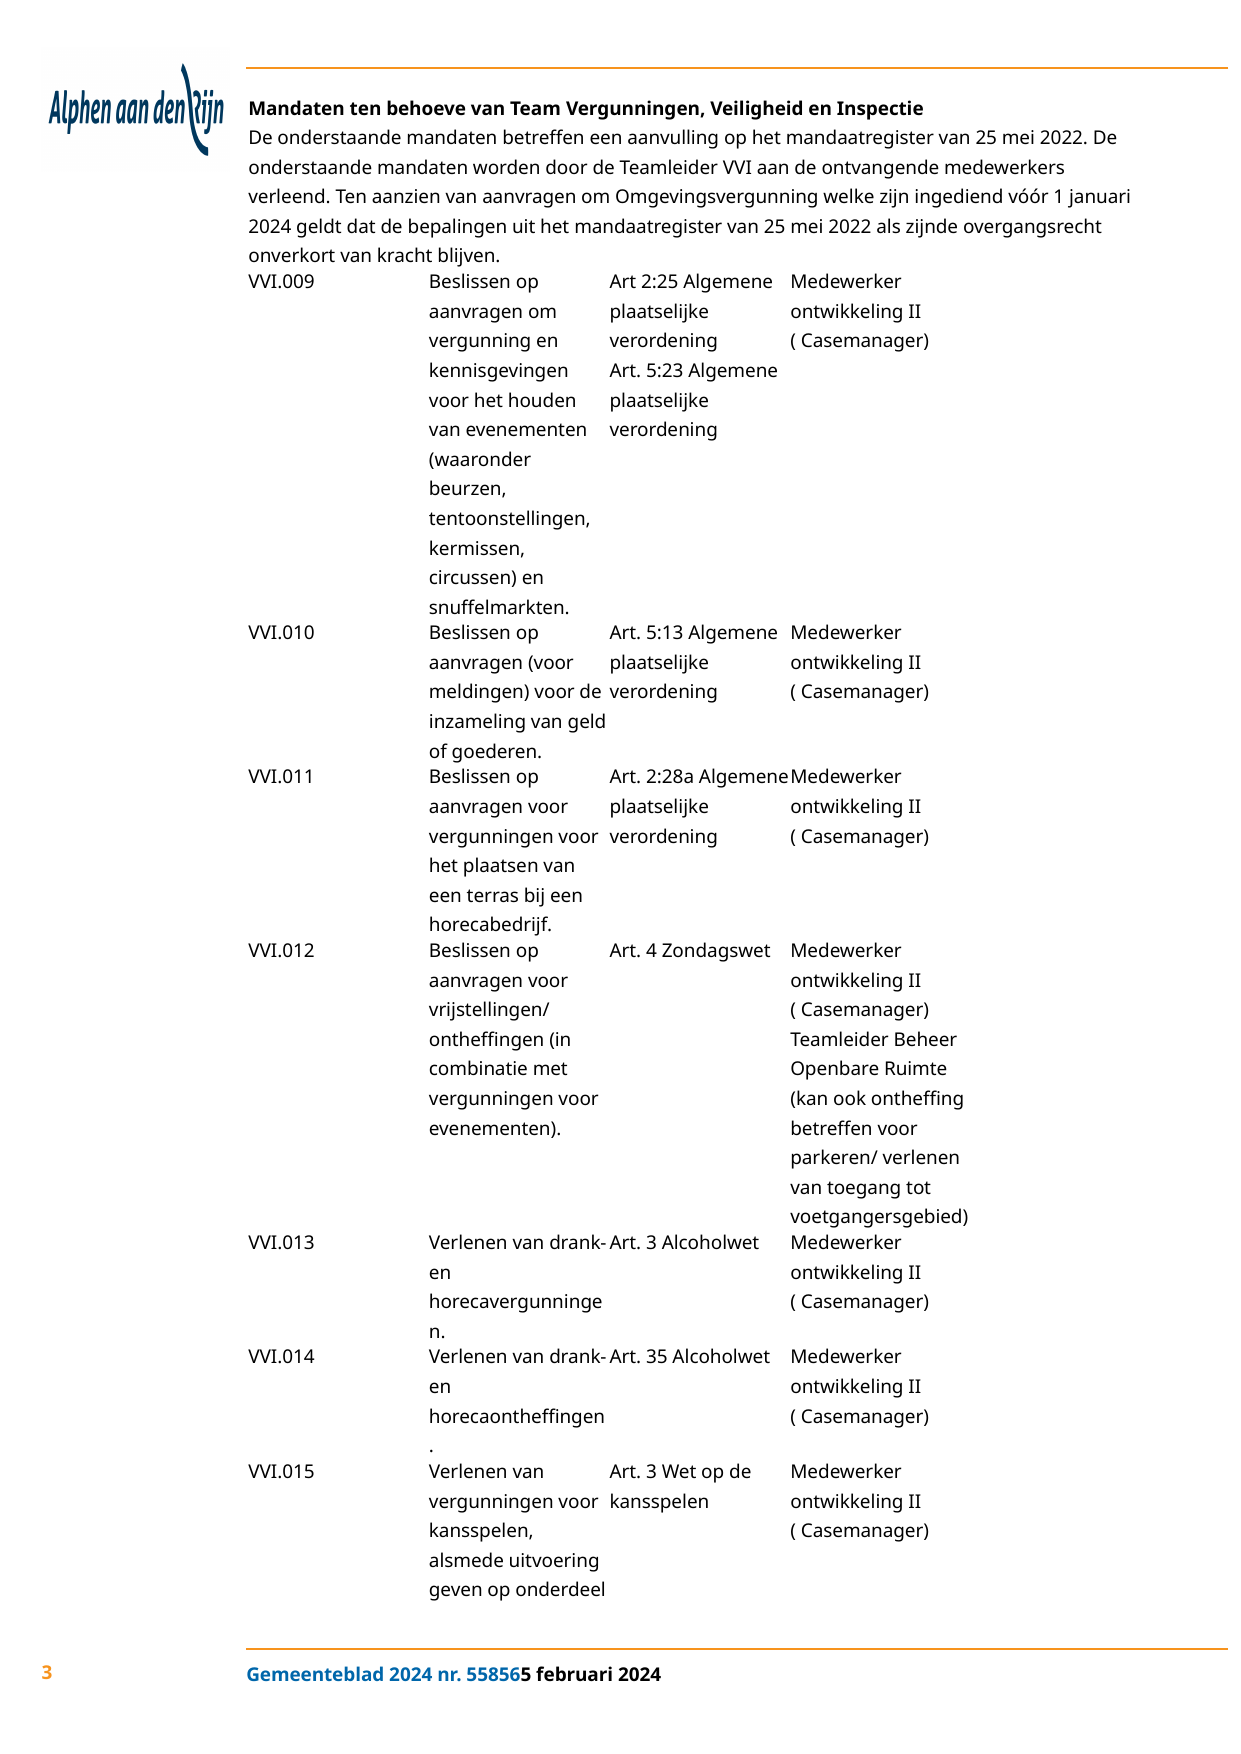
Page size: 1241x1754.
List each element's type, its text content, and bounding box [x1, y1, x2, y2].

table_cell Medewerker ontwikkeling II ( Casemanager) [790, 1229, 971, 1344]
table_cell Art. 4 Zondagswet [609, 937, 790, 1229]
table_cell VVI.013 [248, 1229, 429, 1344]
table_cell VVI.015 [248, 1458, 429, 1602]
table_cell Verlenen van vergunningen voor kansspelen, alsmede uitvoering geven op onderdeel [429, 1458, 609, 1602]
table_cell VVI.012 [248, 937, 429, 1229]
table_header Mandaten ten behoeve van Team Vergunningen, Veiligheid en Inspectie De onderstaande mandaten betreffen een aanvulling op het mandaatregister van 25 mei 2022. De onderstaande mandaten worden door de Teamleider VVI aan de ontvangende medewerkers verleend. Ten aanzien van aanvragen om Omgevingsvergunning welke zijn ingediend vóór 1 januari 2024 geldt dat de bepalingen uit het mandaatregister van 25 mei 2022 als zijnde overgangsrecht onverkort van kracht blijven. [248, 95, 1152, 268]
table_cell Medewerker ontwikkeling II ( Casemanager) [790, 269, 971, 619]
table_cell Art. 2:28a Algemene plaatselijke verordening [609, 764, 790, 937]
table_cell Medewerker ontwikkeling II ( Casemanager) [790, 1458, 971, 1602]
table_cell Beslissen op aanvragen om vergunning en kennisgevingen voor het houden van evenementen (waaronder beurzen, tentoonstellingen, kermissen, circussen) en snuffelmarkten. [429, 269, 609, 619]
table_cell Beslissen op aanvragen voor vrijstellingen/ ontheffingen (in combinatie met vergunningen voor evenementen). [429, 937, 609, 1229]
table_cell Medewerker ontwikkeling II ( Casemanager) [790, 764, 971, 937]
table_cell Art 2:25 Algemene plaatselijke verordening Art. 5:23 Algemene plaatselijke verordening [609, 269, 790, 619]
table_cell VVI.014 [248, 1344, 429, 1458]
table_cell [971, 1344, 1152, 1458]
table_cell Medewerker ontwikkeling II ( Casemanager) Teamleider Beheer Openbare Ruimte (kan ook ontheffing betreffen voor parkeren/ verlenen van toegang tot voetgangersgebied) [790, 937, 971, 1229]
table_cell [971, 1458, 1152, 1602]
table_cell VVI.009 [248, 269, 429, 619]
table_cell VVI.010 [248, 620, 429, 764]
table_cell Beslissen op aanvragen (voor meldingen) voor de inzameling van geld of goederen. [429, 620, 609, 764]
picture [41, 47, 231, 172]
table_cell Art. 3 Wet op de kansspelen [609, 1458, 790, 1602]
table_cell [971, 764, 1152, 937]
table_cell [971, 937, 1152, 1229]
table_cell Verlenen van drank- en horecaontheffingen. [429, 1344, 609, 1458]
table_cell [971, 620, 1152, 764]
table_cell Verlenen van drank- en horecavergunningen. [429, 1229, 609, 1344]
table_cell [971, 1229, 1152, 1344]
table_cell Art. 35 Alcoholwet [609, 1344, 790, 1458]
table_cell [971, 269, 1152, 619]
table_cell Beslissen op aanvragen voor vergunningen voor het plaatsen van een terras bij een horecabedrijf. [429, 764, 609, 937]
table_cell VVI.011 [248, 764, 429, 937]
table_cell Medewerker ontwikkeling II ( Casemanager) [790, 620, 971, 764]
table_cell Medewerker ontwikkeling II ( Casemanager) [790, 1344, 971, 1458]
table_cell Art. 3 Alcoholwet [609, 1229, 790, 1344]
table_cell Art. 5:13 Algemene plaatselijke verordening [609, 620, 790, 764]
